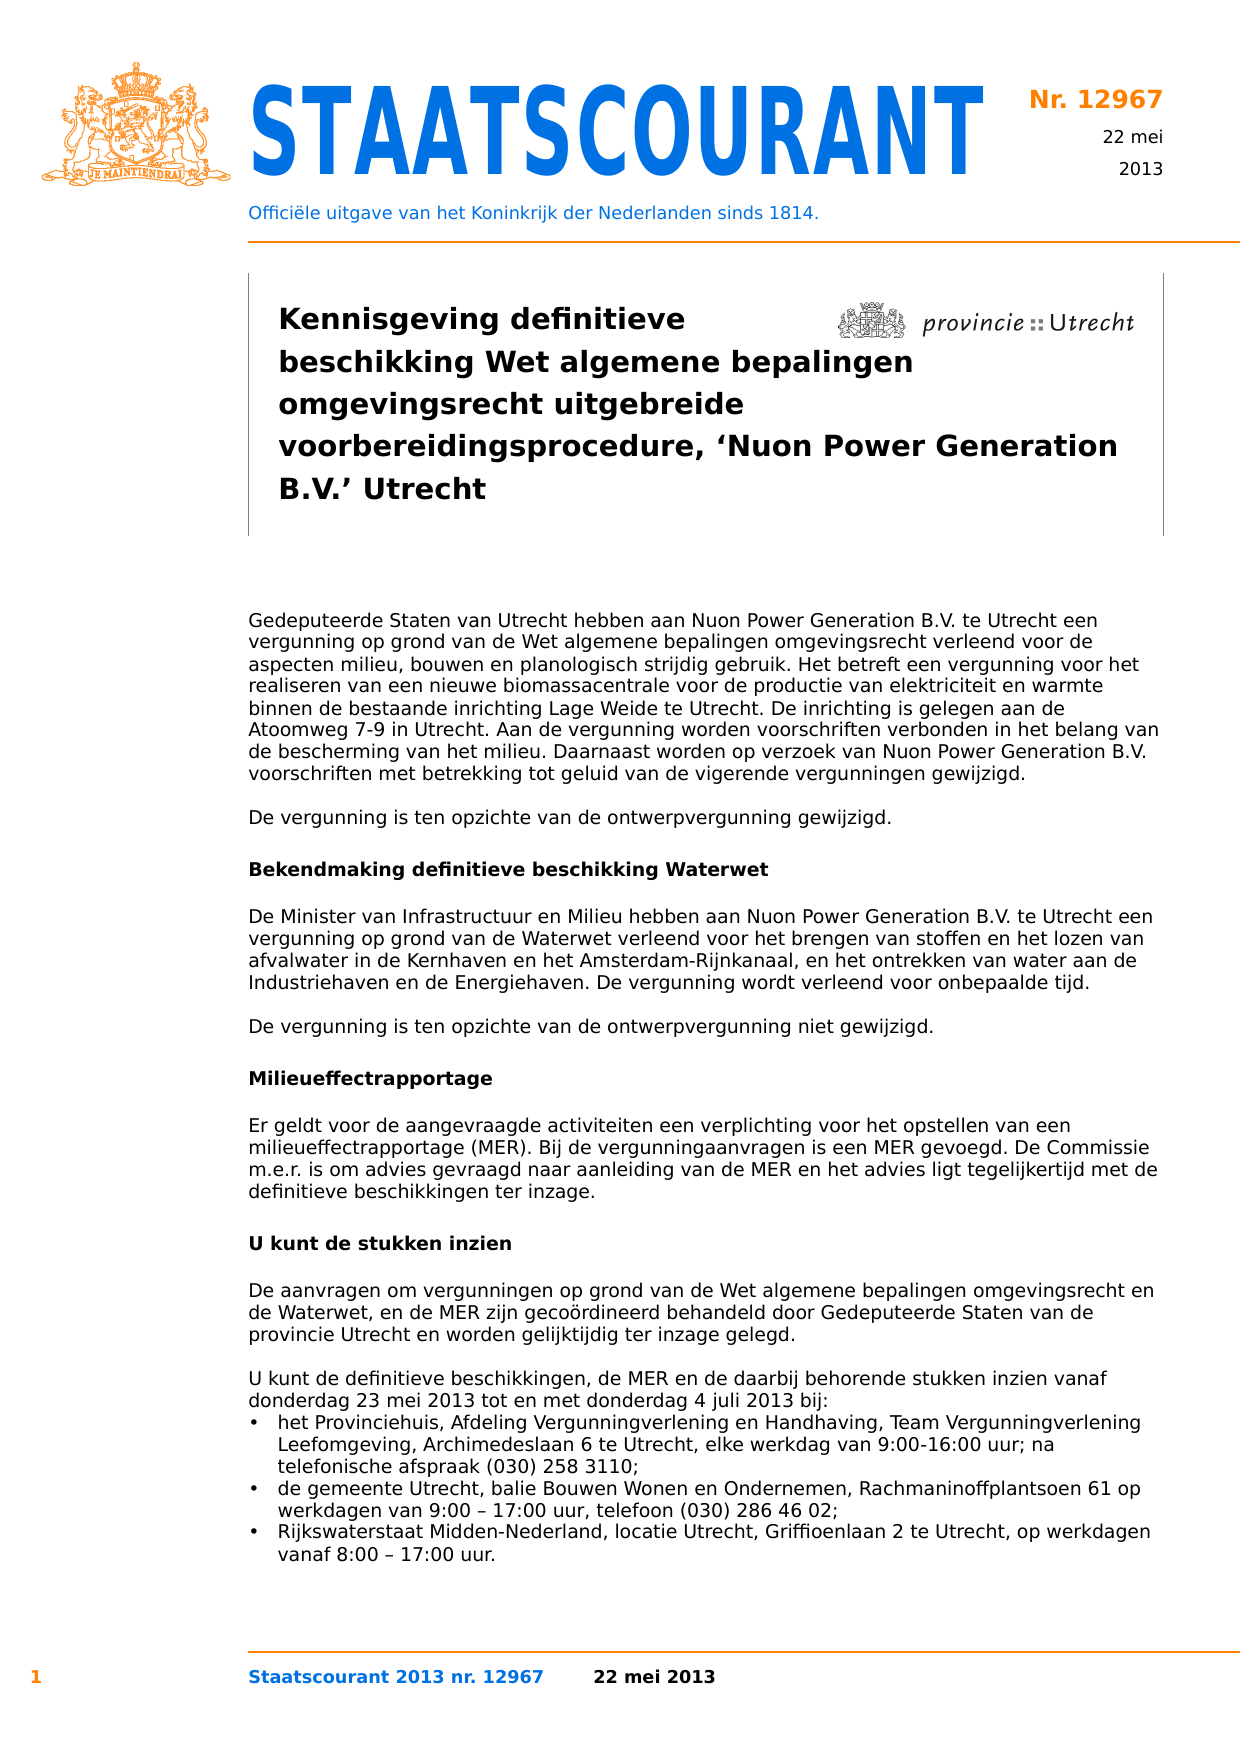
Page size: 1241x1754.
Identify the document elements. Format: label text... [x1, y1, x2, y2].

text Er geldt voor de aangevraagde activiteiten een verplichting voor het opstellen van een milieueffectrapportage (MER). Bij de vergunningaanvragen is een MER gevoegd. De Commissie m.e.r. is om advies gevraagd naar aanleiding van de MER en het advies ligt tegelijkertijd met de definitieve beschikkingen ter inzage. [248, 1115, 1163, 1203]
picture [838, 302, 1134, 338]
text • de gemeente Utrecht, balie Bouwen Wonen en Ondernemen, Rachmaninoffplantsoen 61 op werkdagen van 9:00 – 17:00 uur, telefoon (030) 286 46 02; [248, 1477, 1163, 1521]
subtitle Milieueffectrapportage [248, 1068, 1163, 1090]
text De vergunning is ten opzichte van de ontwerpvergunning niet gewijzigd. [248, 1016, 1163, 1038]
table_cell 22 mei [998, 121, 1240, 153]
subtitle Kennisgeving definitieve beschikking Wet algemene bepalingen omgevingsrecht uitgebreide voorbereidingsprocedure, ‘Nuon Power Generation B.V.’ Utrecht [249, 273, 1163, 536]
table_header STAATSCOURANT [248, 62, 998, 203]
text • Rijkswaterstaat Midden-Nederland, locatie Utrecht, Griffioenlaan 2 te Utrecht, op werkdagen vanaf 8:00 – 17:00 uur. [248, 1521, 1163, 1565]
subtitle U kunt de stukken inzien [248, 1233, 1163, 1255]
text • het Provinciehuis, Afdeling Vergunningverlening en Handhaving, Team Vergunningverlening Leefomgeving, Archimedeslaan 6 te Utrecht, elke werkdag van 9:00‑16:00 uur; na telefonische afspraak (030) 258 3110; [248, 1412, 1163, 1477]
subtitle Bekendmaking definitieve beschikking Waterwet [248, 859, 1163, 881]
table_header [25, 62, 248, 241]
text U kunt de definitieve beschikkingen, de MER en de daarbij behorende stukken inzien vanaf donderdag 23 mei 2013 tot en met donderdag 4 juli 2013 bij: [248, 1368, 1163, 1412]
table_header Nr. 12967 [998, 62, 1240, 121]
text De vergunning is ten opzichte van de ontwerpvergunning gewijzigd. [248, 807, 1163, 829]
text De Minister van Infrastructuur en Milieu hebben aan Nuon Power Generation B.V. te Utrecht een vergunning op grond van de Waterwet verleend voor het brengen van stoffen en het lozen van afvalwater in de Kernhaven en het Amsterdam-Rijnkanaal, en het ontrekken van water aan de Industriehaven en de Energiehaven. De vergunning wordt verleend voor onbepaalde tijd. [248, 906, 1163, 994]
text Gedeputeerde Staten van Utrecht hebben aan Nuon Power Generation B.V. te Utrecht een vergunning op grond van de Wet algemene bepalingen omgevingsrecht verleend voor de aspecten milieu, bouwen en planologisch strijdig gebruik. Het betreft een vergunning voor het realiseren van een nieuwe biomassacentrale voor de productie van elektriciteit en warmte binnen de bestaande inrichting Lage Weide te Utrecht. De inrichting is gelegen aan de Atoomweg 7-9 in Utrecht. Aan de vergunning worden voorschriften verbonden in het belang van de bescherming van het milieu. Daarnaast worden op verzoek van Nuon Power Generation B.V. voorschriften met betrekking tot geluid van de vigerende vergunningen gewijzigd. [248, 609, 1163, 785]
table_cell 2013 [998, 153, 1240, 203]
text De aanvragen om vergunningen op grond van de Wet algemene bepalingen omgevingsrecht en de Waterwet, en de MER zijn gecoördineerd behandeld door Gedeputeerde Staten van de provincie Utrecht en worden gelijktijdig ter inzage gelegd. [248, 1280, 1163, 1346]
table_cell Officiële uitgave van het Koninkrijk der Nederlanden sinds 1814. [248, 203, 1240, 241]
picture [41, 62, 231, 186]
